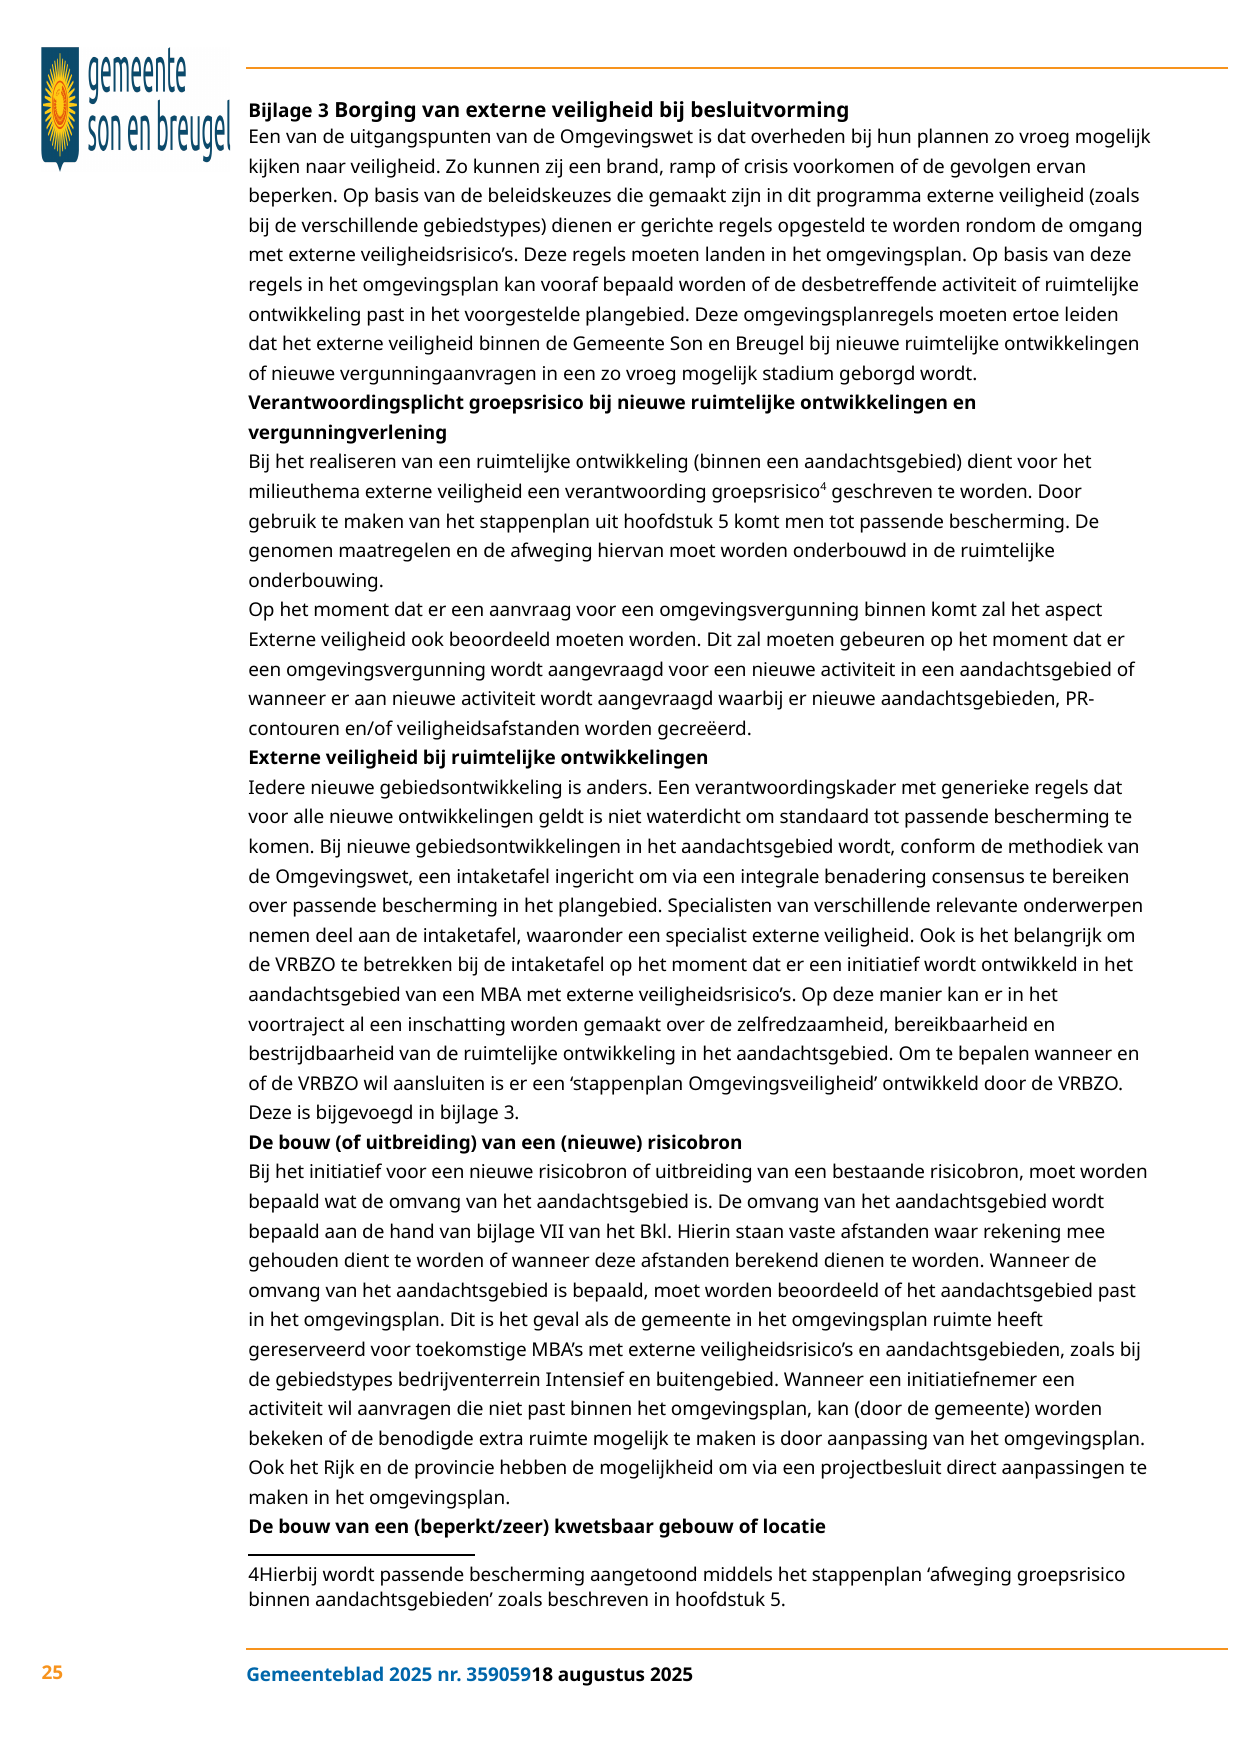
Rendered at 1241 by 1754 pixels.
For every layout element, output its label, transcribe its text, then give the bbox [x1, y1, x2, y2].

text Externe veiligheid bij ruimtelijke ontwikkelingen [248, 744, 1152, 770]
text Een van de uitgangspunten van de Omgevingswet is dat overheden bij hun plannen zo vroeg mogelijk kijken naar veiligheid. Zo kunnen zij een brand, ramp of crisis voorkomen of de gevolgen ervan beperken. Op basis van de beleidskeuzes die gemaakt zijn in dit programma externe veiligheid (zoals bij de verschillende gebiedstypes) dienen er gerichte regels opgesteld te worden rondom de omgang met externe veiligheidsrisico’s. Deze regels moeten landen in het omgevingsplan. Op basis van deze regels in het omgevingsplan kan vooraf bepaald worden of de desbetreffende activiteit of ruimtelijke ontwikkeling past in het voorgestelde plangebied. Deze omgevingsplanregels moeten ertoe leiden dat het externe veiligheid binnen de Gemeente Son en Breugel bij nieuwe ruimtelijke ontwikkelingen of nieuwe vergunningaanvragen in een zo vroeg mogelijk stadium geborgd wordt. [248, 123, 1152, 386]
text De bouw van een (beperkt/zeer) kwetsbaar gebouw of locatie [248, 1514, 1152, 1539]
text Hierbij wordt passende bescherming aangetoond middels het stappenplan ‘afweging groepsrisico binnen aandachtsgebieden’ zoals beschreven in hoofdstuk 5. [248, 1561, 1152, 1612]
picture [41, 47, 231, 172]
text Iedere nieuwe gebiedsontwikkeling is anders. Een verantwoordingskader met generieke regels dat voor alle nieuwe ontwikkelingen geldt is niet waterdicht om standaard tot passende bescherming te komen. Bij nieuwe gebiedsontwikkelingen in het aandachtsgebied wordt, conform de methodiek van de Omgevingswet, een intaketafel ingericht om via een integrale benadering consensus te bereiken over passende bescherming in het plangebied. Specialisten van verschillende relevante onderwerpen nemen deel aan de intaketafel, waaronder een specialist externe veiligheid. Ook is het belangrijk om de VRBZO te betrekken bij de intaketafel op het moment dat er een initiatief wordt ontwikkeld in het aandachtsgebied van een MBA met externe veiligheidsrisico’s. Op deze manier kan er in het voortraject al een inschatting worden gemaakt over de zelfredzaamheid, bereikbaarheid en bestrijdbaarheid van de ruimtelijke ontwikkeling in het aandachtsgebied. Om te bepalen wanneer en of de VRBZO wil aansluiten is er een ‘stappenplan Omgevingsveiligheid’ ontwikkeld door de VRBZO. Deze is bijgevoegd in bijlage 3. [248, 774, 1152, 1125]
text Bij het realiseren van een ruimtelijke ontwikkeling (binnen een aandachtsgebied) dient voor het milieuthema externe veiligheid een verantwoording groepsrisico geschreven te worden. Door gebruik te maken van het stappenplan uit hoofdstuk 5 komt men tot passende bescherming. De genomen maatregelen en de afweging hiervan moet worden onderbouwd in de ruimtelijke onderbouwing. [248, 449, 1152, 593]
text De bouw (of uitbreiding) van een (nieuwe) risicobron [248, 1129, 1152, 1155]
text Verantwoordingsplicht groepsrisico bij nieuwe ruimtelijke ontwikkelingen en vergunningverlening [248, 389, 1152, 445]
text Op het moment dat er een aanvraag voor een omgevingsvergunning binnen komt zal het aspect Externe veiligheid ook beoordeeld moeten worden. Dit zal moeten gebeuren op het moment dat er een omgevingsvergunning wordt aangevraagd voor een nieuwe activiteit in een aandachtsgebied of wanneer er aan nieuwe activiteit wordt aangevraagd waarbij er nieuwe aandachtsgebieden, PR-contouren en/of veiligheidsafstanden worden gecreëerd. [248, 597, 1152, 741]
text Bij het initiatief voor een nieuwe risicobron of uitbreiding van een bestaande risicobron, moet worden bepaald wat de omvang van het aandachtsgebied is. De omvang van het aandachtsgebied wordt bepaald aan de hand van bijlage VII van het Bkl. Hierin staan vaste afstanden waar rekening mee gehouden dient te worden of wanneer deze afstanden berekend dienen te worden. Wanneer de omvang van het aandachtsgebied is bepaald, moet worden beoordeeld of het aandachtsgebied past in het omgevingsplan. Dit is het geval als de gemeente in het omgevingsplan ruimte heeft gereserveerd voor toekomstige MBA’s met externe veiligheidsrisico’s en aandachtsgebieden, zoals bij de gebiedstypes bedrijventerrein Intensief en buitengebied. Wanneer een initiatiefnemer een activiteit wil aanvragen die niet past binnen het omgevingsplan, kan (door de gemeente) worden bekeken of de benodigde extra ruimte mogelijk te maken is door aanpassing van het omgevingsplan. Ook het Rijk en de provincie hebben de mogelijkheid om via een projectbesluit direct aanpassingen te maken in het omgevingsplan. [248, 1159, 1152, 1510]
text Bijlage 3 Borging van externe veiligheid bij besluitvorming [248, 95, 1152, 123]
